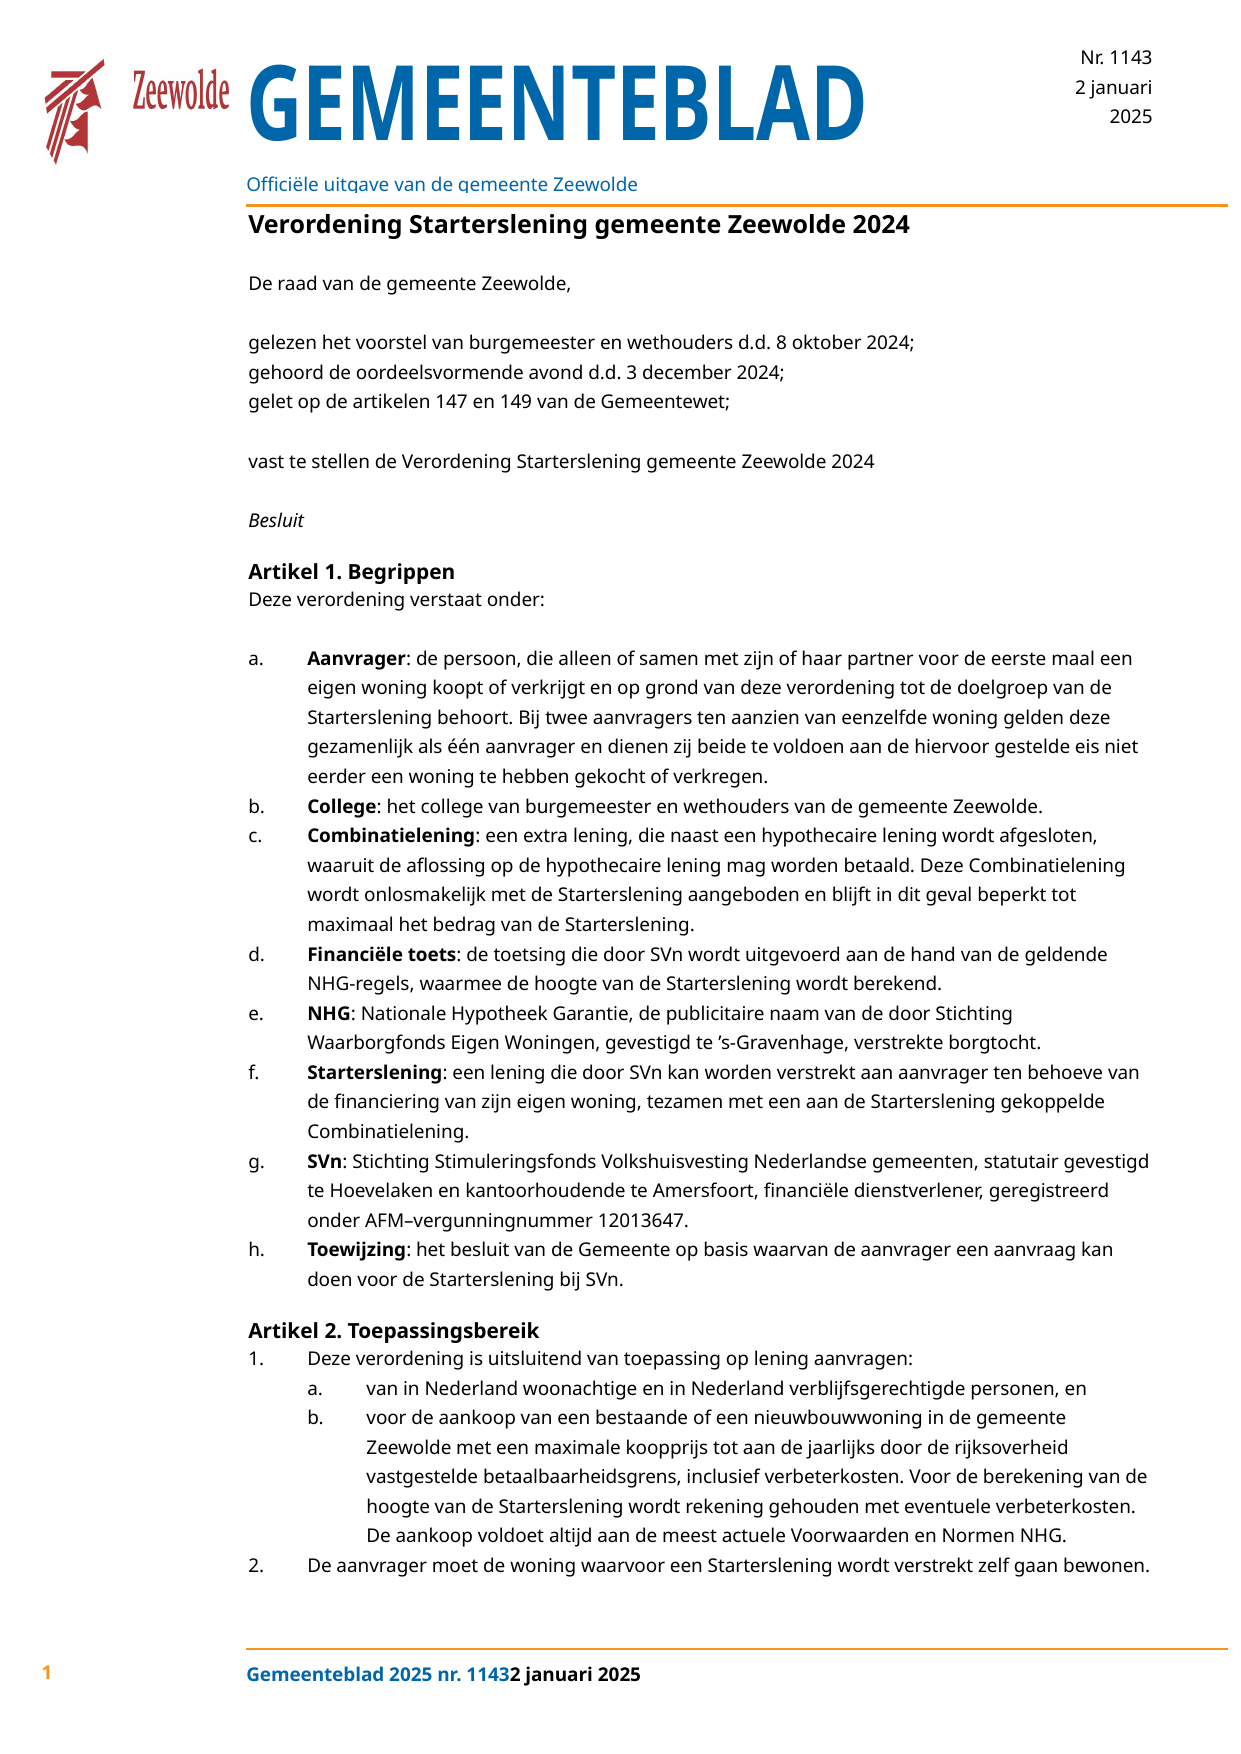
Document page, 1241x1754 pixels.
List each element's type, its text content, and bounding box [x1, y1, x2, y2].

list College: het college van burgemeester en wethouders van de gemeente Zeewolde. [248, 793, 1152, 819]
list voor de aankoop van een bestaande of een nieuwbouwwoning in de gemeente Zeewolde met een maximale koopprijs tot aan de jaarlijks door de rijksoverheid vastgestelde betaalbaarheidsgrens, inclusief verbeterkosten. Voor de berekening van de hoogte van de Starterslening wordt rekening gehouden met eventuele verbeterkosten. De aankoop voldoet altijd aan de meest actuele Voorwaarden en Normen NHG. [307, 1404, 1152, 1548]
text Artikel 1. Begrippen [248, 557, 1152, 586]
text De raad van de gemeente Zeewolde, [248, 270, 1152, 296]
list Starterslening: een lening die door SVn kan worden verstrekt aan aanvrager ten behoeve van de financiering van zijn eigen woning, tezamen met een aan de Starterslening gekoppelde Combinatielening. [248, 1059, 1152, 1144]
text Besluit [248, 507, 1152, 533]
text gelet op de artikelen 147 en 149 van de Gemeentewet; [248, 389, 1152, 414]
list SVn: Stichting Stimuleringsfonds Volkshuisvesting Nederlandse gemeenten, statutair gevestigd te Hoevelaken en kantoorhoudende te Amersfoort, financiële dienstverlener, geregistreerd onder AFM–vergunningnummer 12013647. [248, 1148, 1152, 1233]
list De aanvrager moet de woning waarvoor een Starterslening wordt verstrekt zelf gaan bewonen. [248, 1552, 1152, 1578]
list Combinatielening: een extra lening, die naast een hypothecaire lening wordt afgesloten, waaruit de aflossing op de hypothecaire lening mag worden betaald. Deze Combinatielening wordt onlosmakelijk met de Starterslening aangeboden en blijft in dit geval beperkt tot maximaal het bedrag van de Starterslening. [248, 822, 1152, 937]
text gelezen het voorstel van burgemeester en wethouders d.d. 8 oktober 2024; [248, 329, 1152, 355]
list NHG: Nationale Hypotheek Garantie, de publicitaire naam van de door Stichting Waarborgfonds Eigen Woningen, gevestigd te ’s-Gravenhage, verstrekte borgtocht. [248, 1000, 1152, 1055]
text Deze verordening verstaat onder: [248, 586, 1152, 612]
text gehoord de oordeelsvormende avond d.d. 3 december 2024; [248, 359, 1152, 385]
list van in Nederland woonachtige en in Nederland verblijfsgerechtigde personen, en [307, 1375, 1152, 1400]
text vast te stellen de Verordening Starterslening gemeente Zeewolde 2024 [248, 448, 1152, 473]
list Financiële toets: de toetsing die door SVn wordt uitgevoerd aan de hand van de geldende NHG-regels, waarmee de hoogte van de Starterslening wordt berekend. [248, 941, 1152, 996]
picture [41, 47, 231, 172]
text Verordening Starterslening gemeente Zeewolde 2024 [248, 207, 1152, 241]
list Deze verordening is uitsluitend van toepassing op lening aanvragen: [248, 1345, 1152, 1371]
list Aanvrager: de persoon, die alleen of samen met zijn of haar partner voor de eerste maal een eigen woning koopt of verkrijgt en op grond van deze verordening tot de doelgroep van de Starterslening behoort. Bij twee aanvragers ten aanzien van eenzelfde woning gelden deze gezamenlijk als één aanvrager en dienen zij beide te voldoen aan de hiervoor gestelde eis niet eerder een woning te hebben gekocht of verkregen. [248, 645, 1152, 789]
list Toewijzing: het besluit van de Gemeente op basis waarvan de aanvrager een aanvraag kan doen voor de Starterslening bij SVn. [248, 1237, 1152, 1292]
text Artikel 2. Toepassingsbereik [248, 1317, 1152, 1345]
